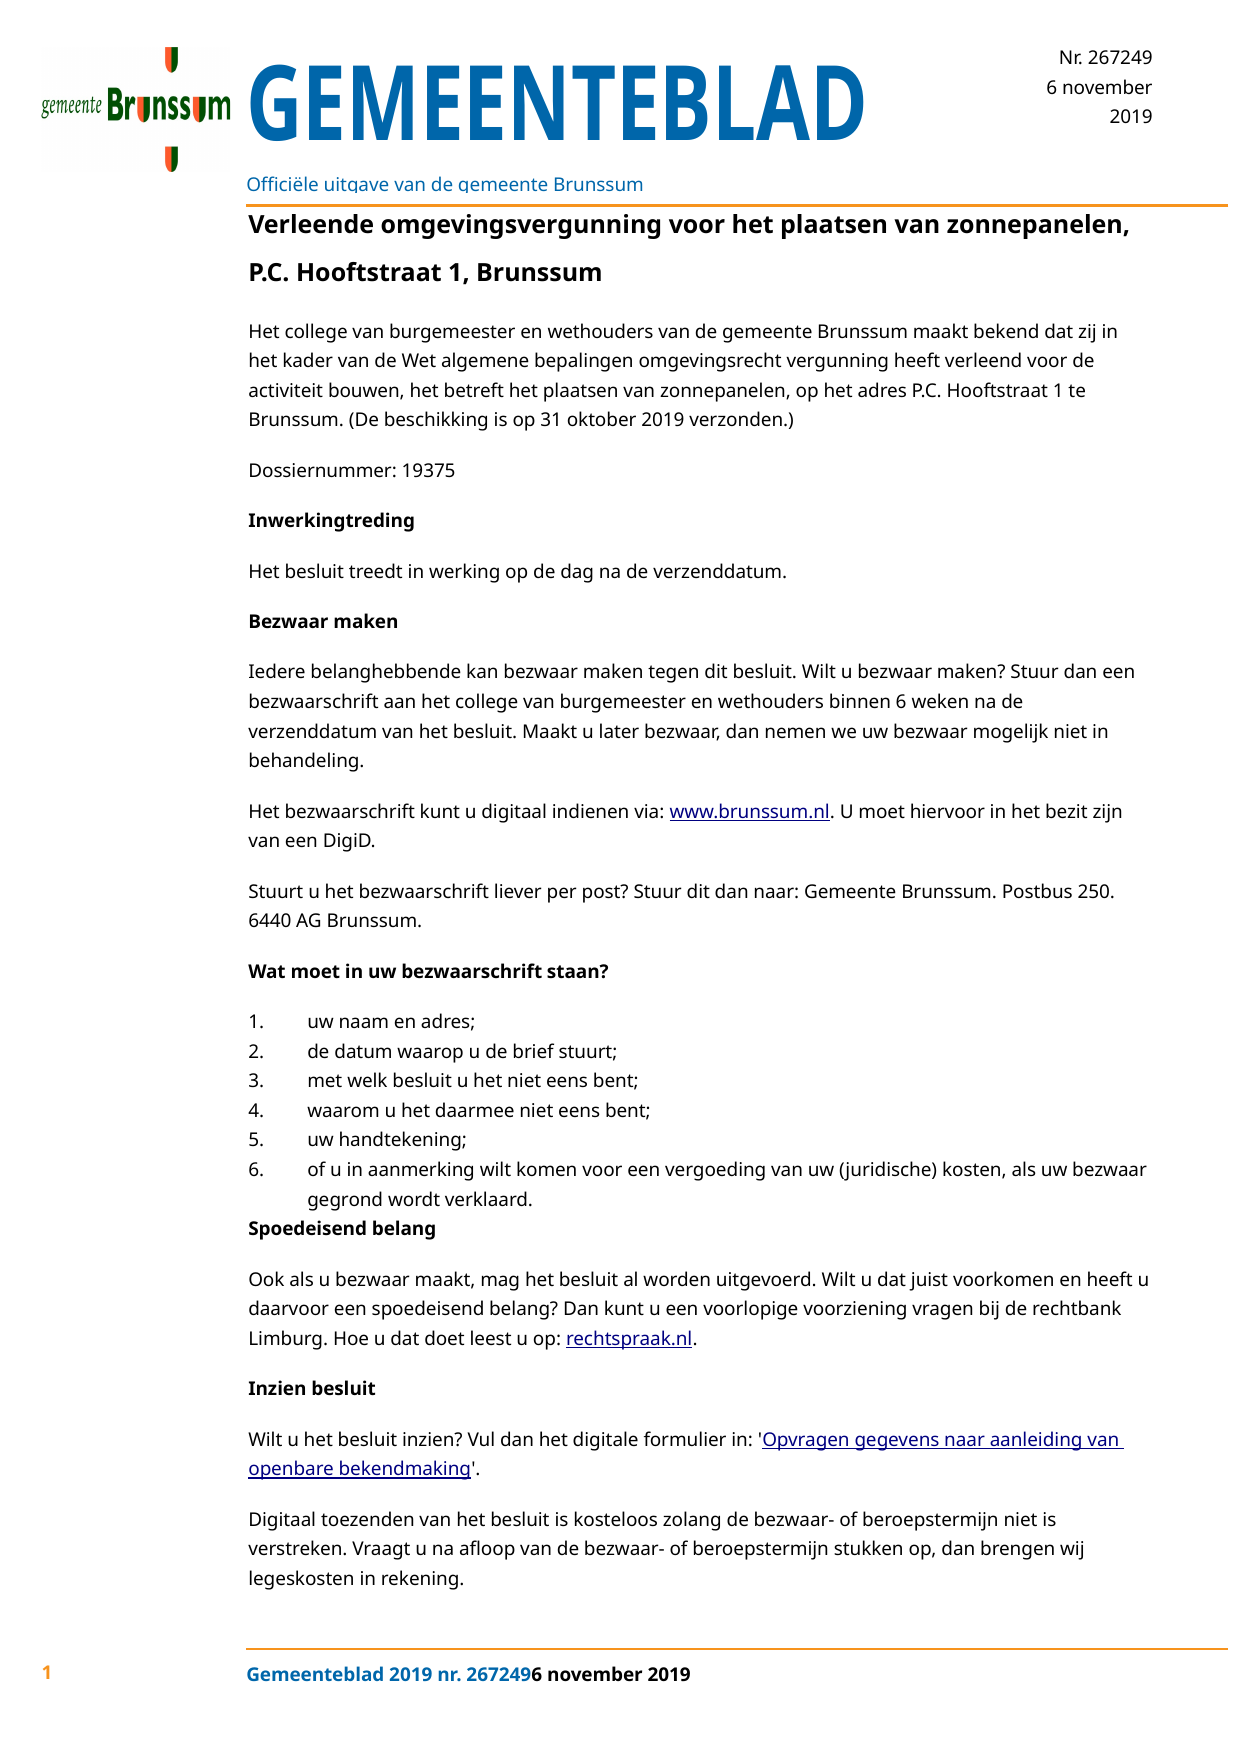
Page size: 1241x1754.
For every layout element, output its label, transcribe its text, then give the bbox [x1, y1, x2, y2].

text Iedere belanghebbende kan bezwaar maken tegen dit besluit. Wilt u bezwaar maken? Stuur dan een bezwaarschrift aan het college van burgemeester en wethouders binnen 6 weken na de verzenddatum van het besluit. Maakt u later bezwaar, dan nemen we uw bezwaar mogelijk niet in behandeling. [248, 659, 1152, 773]
text Wat moet in uw bezwaarschrift staan? [248, 958, 1152, 984]
text Het besluit treedt in werking op de dag na de verzenddatum. [248, 558, 1152, 584]
list of u in aanmerking wilt komen voor een vergoeding van uw (juridische) kosten, als uw bezwaar gegrond wordt verklaard. [248, 1156, 1152, 1212]
list uw handtekening; [248, 1127, 1152, 1152]
list waarom u het daarmee niet eens bent; [248, 1097, 1152, 1123]
text Dossiernummer: 19375 [248, 457, 1152, 483]
text Stuurt u het bezwaarschrift liever per post? Stuur dit dan naar: Gemeente Brunssum. Postbus 250. 6440 AG Brunssum. [248, 878, 1152, 933]
text Inwerkingtreding [248, 507, 1152, 533]
text Ook als u bezwaar maakt, mag het besluit al worden uitgevoerd. Wilt u dat juist voorkomen en heeft u daarvoor een spoedeisend belang? Dan kunt u een voorlopige voorziening vragen bij de rechtbank Limburg. Hoe u dat doet leest u op: rechtspraak.nl. [248, 1266, 1152, 1351]
list de datum waarop u de brief stuurt; [248, 1038, 1152, 1064]
text Verleende omgevingsvergunning voor het plaatsen van zonnepanelen, P.C. Hooftstraat 1, Brunssum [248, 207, 1152, 288]
text Spoedeisend belang [248, 1215, 1152, 1241]
list met welk besluit u het niet eens bent; [248, 1067, 1152, 1093]
text Bezwaar maken [248, 608, 1152, 634]
list uw naam en adres; [248, 1008, 1152, 1034]
text Het bezwaarschrift kunt u digitaal indienen via: www.brunssum.nl. U moet hiervoor in het bezit zijn van een DigiD. [248, 798, 1152, 853]
text Digitaal toezenden van het besluit is kosteloos zolang de bezwaar- of beroepstermijn niet is verstreken. Vraagt u na afloop van de bezwaar- of beroepstermijn stukken op, dan brengen wij legeskosten in rekening. [248, 1506, 1152, 1591]
text Het college van burgemeester en wethouders van de gemeente Brunssum maakt bekend dat zij in het kader van de Wet algemene bepalingen omgevingsrecht vergunning heeft verleend voor de activiteit bouwen, het betreft het plaatsen van zonnepanelen, op het adres P.C. Hooftstraat 1 te Brunssum. (De beschikking is op 31 oktober 2019 verzonden.) [248, 318, 1152, 432]
text Wilt u het besluit inzien? Vul dan het digitale formulier in: 'Opvragen gegevens naar aanleiding van openbare bekendmaking'. [248, 1426, 1152, 1481]
picture [41, 47, 231, 172]
text Inzien besluit [248, 1375, 1152, 1401]
